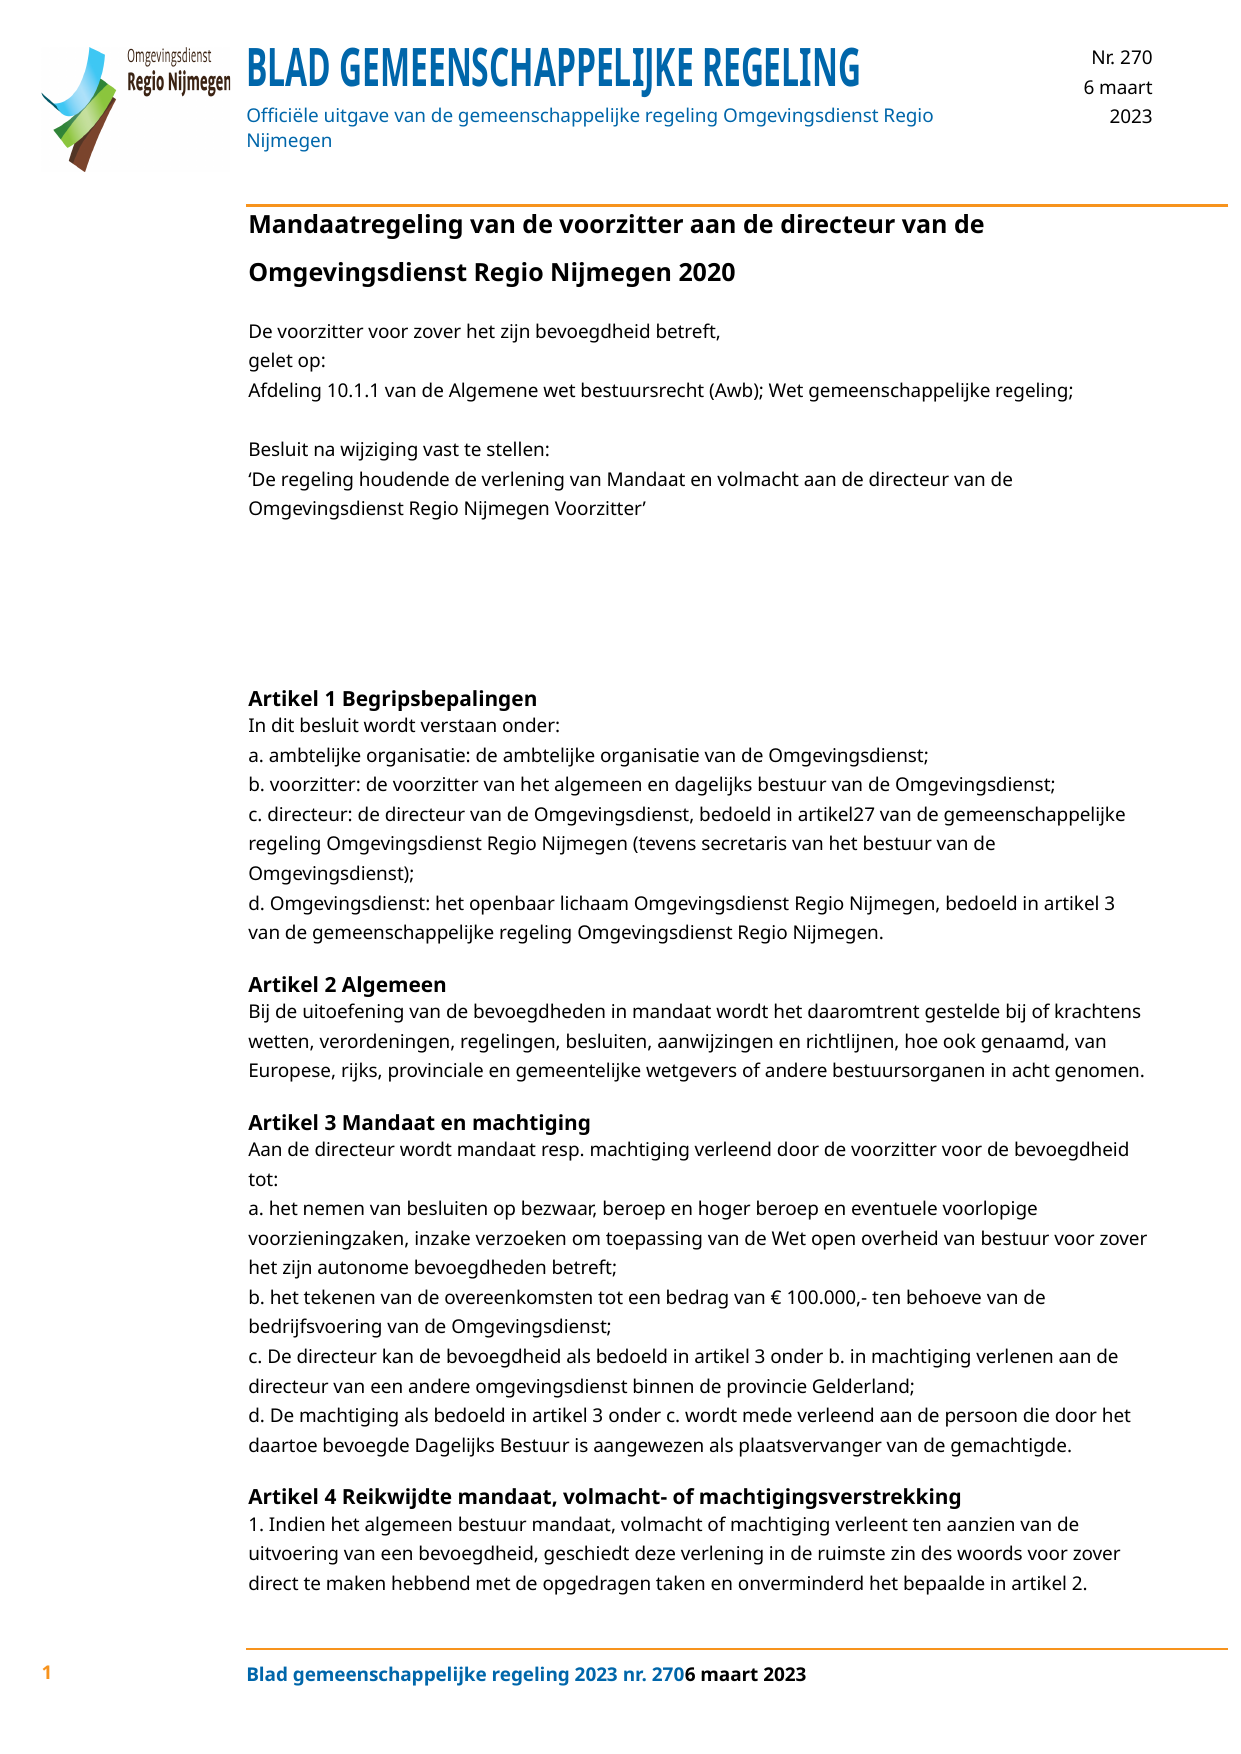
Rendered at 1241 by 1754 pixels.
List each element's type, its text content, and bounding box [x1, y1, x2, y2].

text In dit besluit wordt verstaan onder: [248, 712, 1152, 738]
text Artikel 2 Algemeen [248, 970, 1152, 998]
text De voorzitter voor zover het zijn bevoegdheid betreft, [248, 318, 1152, 344]
text Afdeling 10.1.1 van de Algemene wet bestuursrecht (Awb); Wet gemeenschappelijke regeling; [248, 377, 1152, 403]
text d. De machtiging als bedoeld in artikel 3 onder c. wordt mede verleend aan de persoon die door het daartoe bevoegde Dagelijks Bestuur is aangewezen als plaatsvervanger van de gemachtigde. [248, 1402, 1152, 1458]
text Artikel 4 Reikwijdte mandaat, volmacht- of machtigingsverstrekking [248, 1482, 1152, 1511]
text Bij de uitoefening van de bevoegdheden in mandaat wordt het daaromtrent gestelde bij of krachtens wetten, verordeningen, regelingen, besluiten, aanwijzingen en richtlijnen, hoe ook genaamd, van Europese, rijks, provinciale en gemeentelijke wetgevers of andere bestuursorganen in acht genomen. [248, 998, 1152, 1083]
text 1. Indien het algemeen bestuur mandaat, volmacht of machtiging verleent ten aanzien van de uitvoering van een bevoegdheid, geschiedt deze verlening in de ruimste zin des woords voor zover direct te maken hebbend met de opgedragen taken en onverminderd het bepaalde in artikel 2. [248, 1511, 1152, 1596]
text Artikel 1 Begripsbepalingen [248, 684, 1152, 712]
text Aan de directeur wordt mandaat resp. machtiging verleend door de voorzitter voor de bevoegdheid tot: [248, 1136, 1152, 1192]
text a. het nemen van besluiten op bezwaar, beroep en hoger beroep en eventuele voorlopige voorzieningzaken, inzake verzoeken om toepassing van de Wet open overheid van bestuur voor zover het zijn autonome bevoegdheden betreft; [248, 1195, 1152, 1280]
text a. ambtelijke organisatie: de ambtelijke organisatie van de Omgevingsdienst; [248, 742, 1152, 768]
text d. Omgevingsdienst: het openbaar lichaam Omgevingsdienst Regio Nijmegen, bedoeld in artikel 3 van de gemeenschappelijke regeling Omgevingsdienst Regio Nijmegen. [248, 890, 1152, 945]
picture [41, 47, 231, 172]
text Besluit na wijziging vast te stellen: [248, 436, 1152, 462]
text c. directeur: de directeur van de Omgevingsdienst, bedoeld in artikel27 van de gemeenschappelijke regeling Omgevingsdienst Regio Nijmegen (tevens secretaris van het bestuur van de Omgevingsdienst); [248, 801, 1152, 886]
text c. De directeur kan de bevoegdheid als bedoeld in artikel 3 onder b. in machtiging verlenen aan de directeur van een andere omgevingsdienst binnen de provincie Gelderland; [248, 1343, 1152, 1399]
text b. het tekenen van de overeenkomsten tot een bedrag van € 100.000,- ten behoeve van de bedrijfsvoering van de Omgevingsdienst; [248, 1284, 1152, 1339]
text b. voorzitter: de voorzitter van het algemeen en dagelijks bestuur van de Omgevingsdienst; [248, 771, 1152, 797]
text gelet op: [248, 347, 1152, 373]
text Artikel 3 Mandaat en machtiging [248, 1108, 1152, 1136]
text ‘De regeling houdende de verlening van Mandaat en volmacht aan de directeur van de Omgevingsdienst Regio Nijmegen Voorzitter’ [248, 466, 1152, 521]
text Mandaatregeling van de voorzitter aan de directeur van de Omgevingsdienst Regio Nijmegen 2020 [248, 207, 1152, 288]
